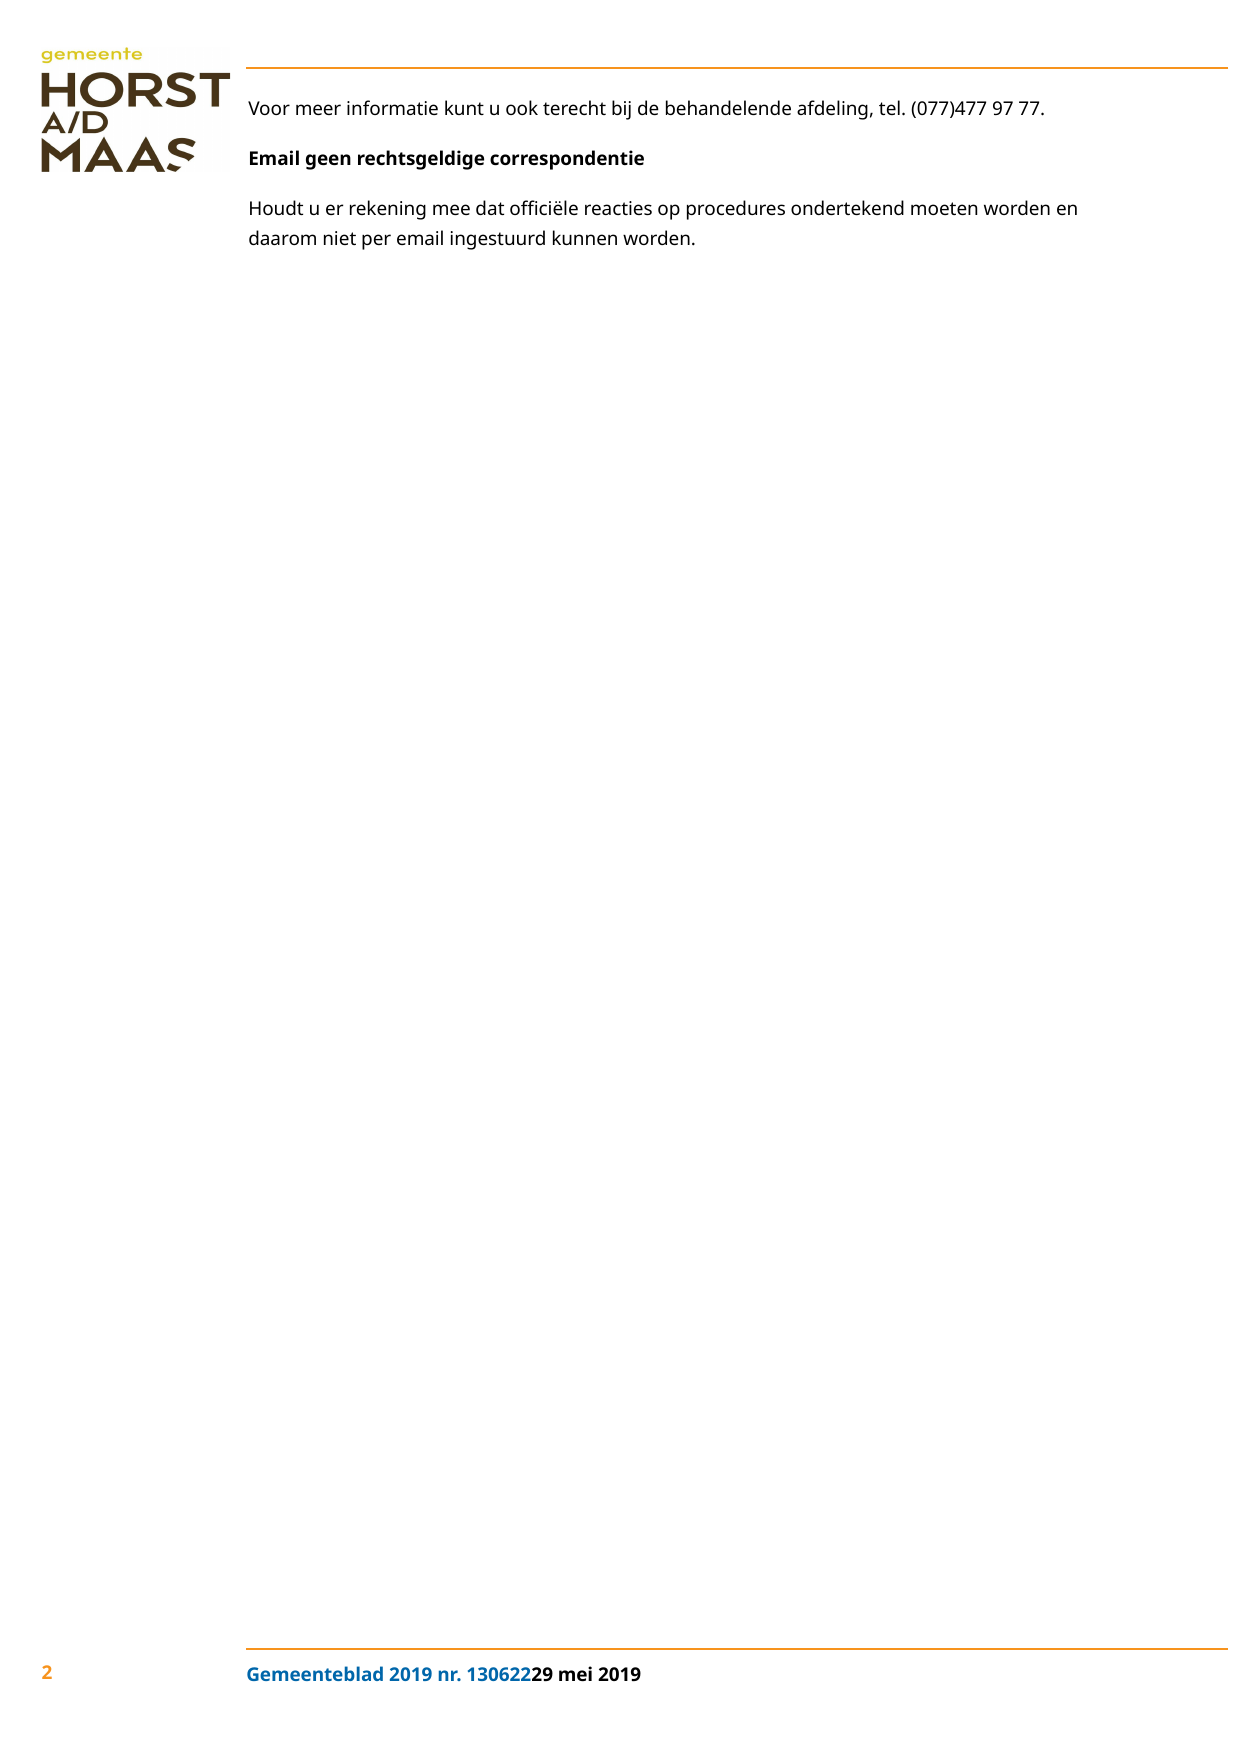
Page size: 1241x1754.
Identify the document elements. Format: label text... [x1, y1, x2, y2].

text Houdt u er rekening mee dat officiële reacties op procedures ondertekend moeten worden en daarom niet per email ingestuurd kunnen worden. [248, 196, 1152, 251]
picture [41, 47, 231, 172]
text Email geen rechtsgeldige correspondentie [248, 145, 1152, 171]
text Voor meer informatie kunt u ook terecht bij de behandelende afdeling, tel. (077)477 97 77. [248, 95, 1152, 121]
